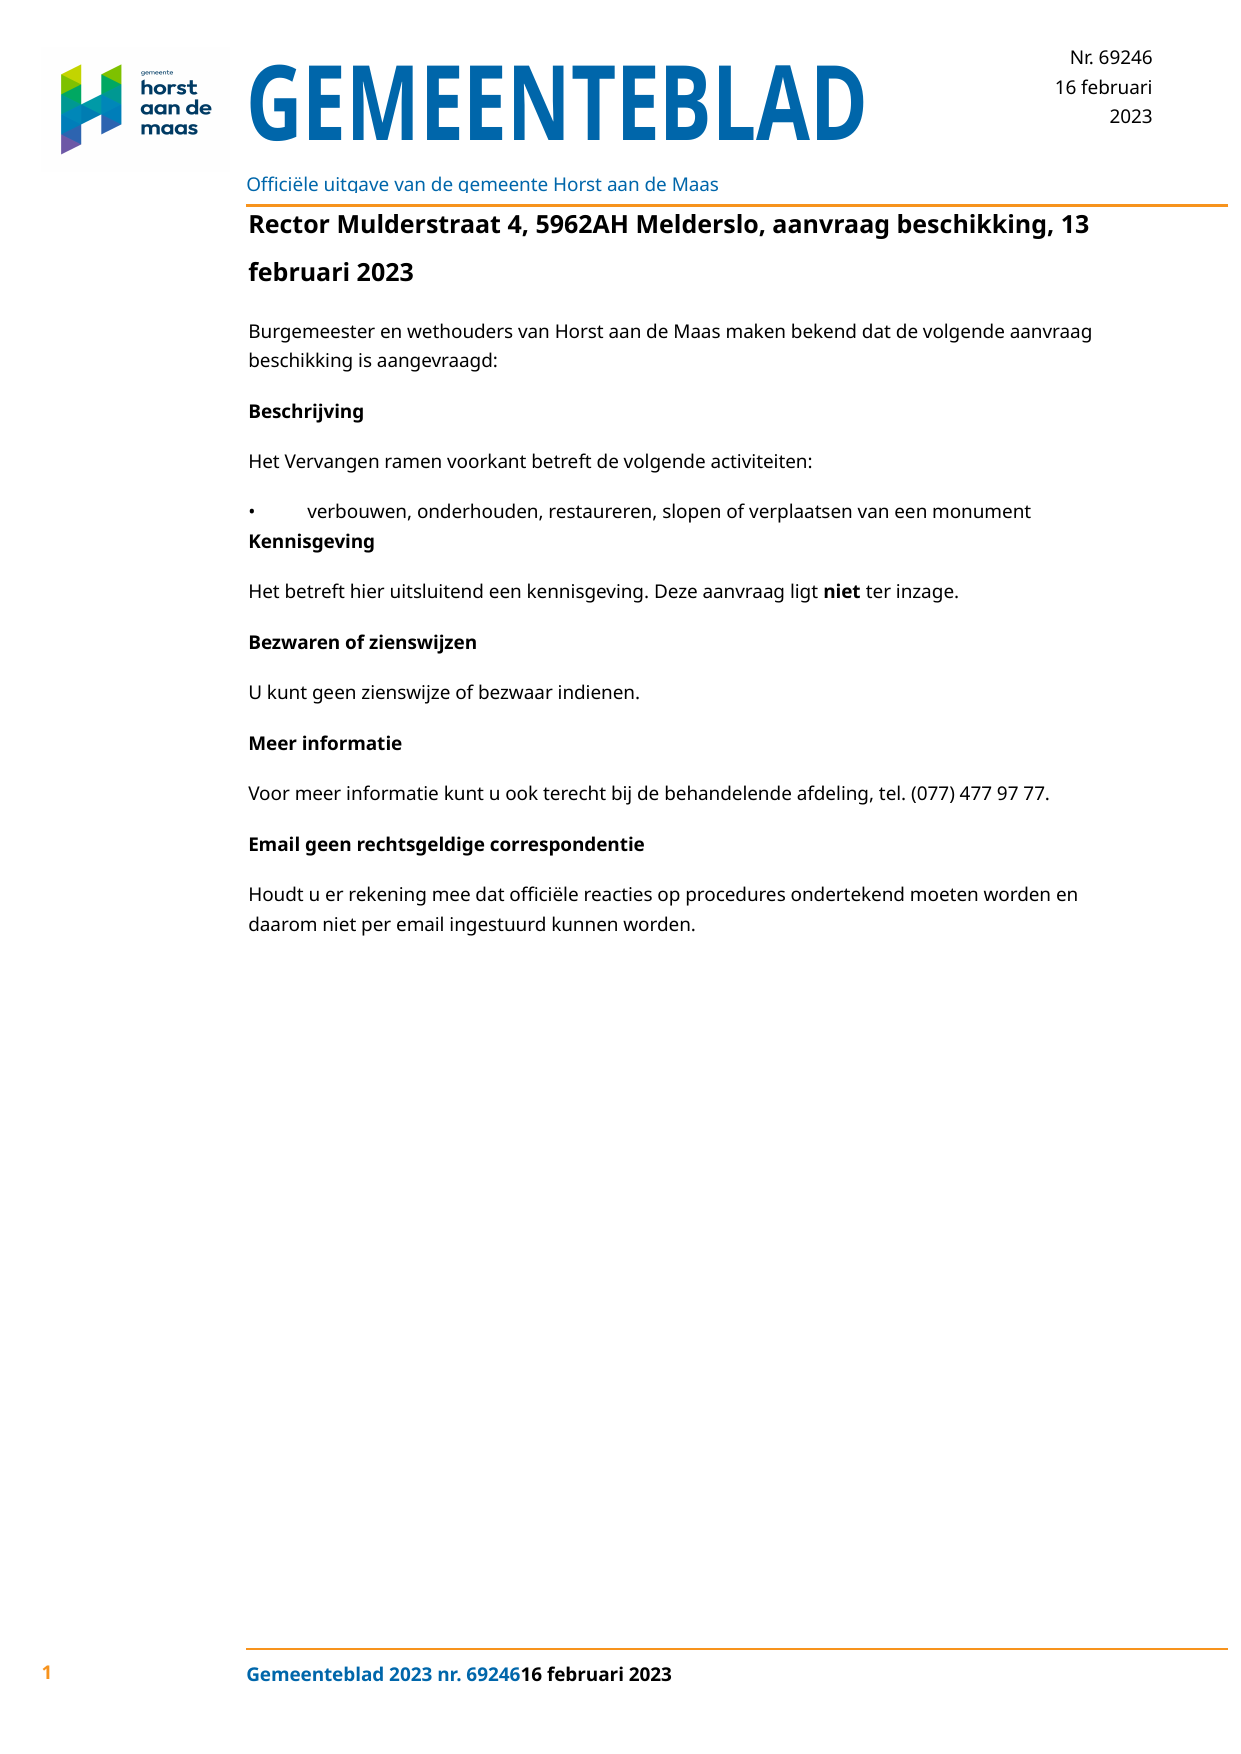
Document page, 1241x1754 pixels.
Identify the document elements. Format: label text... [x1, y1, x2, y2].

text Rector Mulderstraat 4, 5962AH Melderslo, aanvraag beschikking, 13 februari 2023 [248, 207, 1152, 288]
text Voor meer informatie kunt u ook terecht bij de behandelende afdeling, tel. (077) 477 97 77. [248, 780, 1152, 806]
text Kennisgeving [248, 528, 1152, 554]
list verbouwen, onderhouden, restaureren, slopen of verplaatsen van een monument [248, 499, 1152, 524]
text U kunt geen zienswijze of bezwaar indienen. [248, 679, 1152, 705]
picture [41, 47, 231, 172]
text Beschrijving [248, 398, 1152, 424]
text Bezwaren of zienswijzen [248, 629, 1152, 655]
text Email geen rechtsgeldige correspondentie [248, 831, 1152, 857]
text Burgemeester en wethouders van Horst aan de Maas maken bekend dat de volgende aanvraag beschikking is aangevraagd: [248, 318, 1152, 373]
text Houdt u er rekening mee dat officiële reacties op procedures ondertekend moeten worden en daarom niet per email ingestuurd kunnen worden. [248, 881, 1152, 937]
text Meer informatie [248, 730, 1152, 756]
text Het betreft hier uitsluitend een kennisgeving. Deze aanvraag ligt niet ter inzage. [248, 579, 1152, 604]
text Het Vervangen ramen voorkant betreft de volgende activiteiten: [248, 448, 1152, 474]
